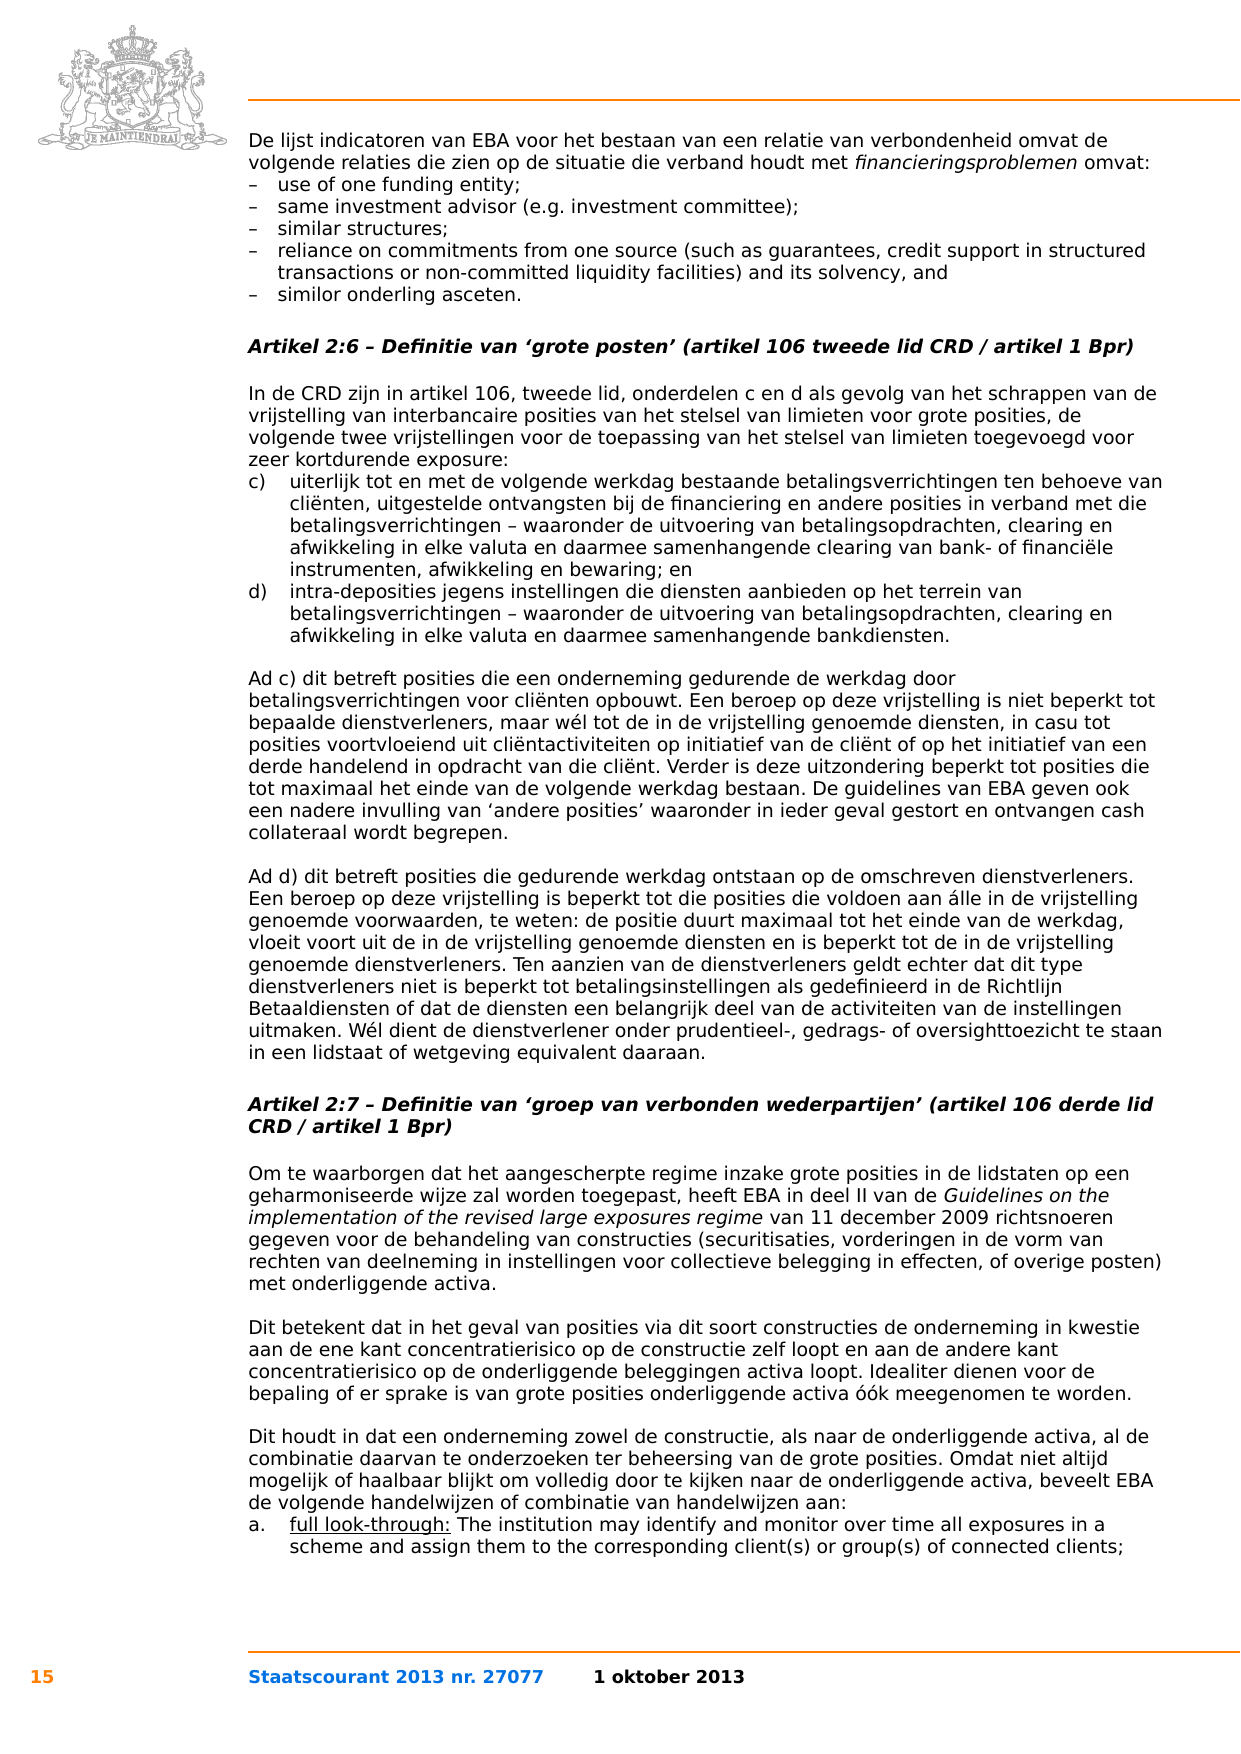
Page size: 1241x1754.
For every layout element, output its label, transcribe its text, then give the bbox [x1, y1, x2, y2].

picture [38, 25, 227, 150]
text – similar structures; [248, 218, 1163, 240]
subtitle Artikel 2:6 – Definitie van ‘grote posten’ (artikel 106 tweede lid CRD / artikel 1 Bpr) [248, 336, 1163, 358]
text Ad d) dit betreft posities die gedurende werkdag ontstaan op de omschreven dienstverleners. [248, 866, 1163, 888]
text – use of one funding entity; [248, 174, 1163, 196]
text – same investment advisor (e.g. investment committee); [248, 196, 1163, 218]
text a. full look-through: The institution may identify and monitor over time all exposures in a scheme and assign them to the corresponding client(s) or group(s) of connected clients; [248, 1514, 1163, 1558]
text Een beroep op deze vrijstelling is beperkt tot die posities die voldoen aan álle in de vrijstelling genoemde voorwaarden, te weten: de positie duurt maximaal tot het einde van de werkdag, vloeit voort uit de in de vrijstelling genoemde diensten en is beperkt tot de in de vrijstelling genoemde dienstverleners. Ten aanzien van de dienstverleners geldt echter dat dit type dienstverleners niet is beperkt tot betalingsinstellingen als gedefinieerd in de Richtlijn Betaaldiensten of dat de diensten een belangrijk deel van de activiteiten van de instellingen uitmaken. Wél dient de dienstverlener onder prudentieel-, gedrags- of oversighttoezicht te staan in een lidstaat of wetgeving equivalent daaraan. [248, 888, 1163, 1064]
text De lijst indicatoren van EBA voor het bestaan van een relatie van verbondenheid omvat de volgende relaties die zien op de situatie die verband houdt met financieringsproblemen omvat: [248, 130, 1163, 174]
text Dit houdt in dat een onderneming zowel de constructie, als naar de onderliggende activa, al de combinatie daarvan te onderzoeken ter beheersing van de grote posities. Omdat niet altijd mogelijk of haalbaar blijkt om volledig door te kijken naar de onderliggende activa, beveelt EBA de volgende handelwijzen of combinatie van handelwijzen aan: [248, 1426, 1163, 1514]
text Dit betekent dat in het geval van posities via dit soort constructies de onderneming in kwestie aan de ene kant concentratierisico op de constructie zelf loopt en aan de andere kant concentratierisico op de onderliggende beleggingen activa loopt. Idealiter dienen voor de bepaling of er sprake is van grote posities onderliggende activa óók meegenomen te worden. [248, 1317, 1163, 1404]
text c) uiterlijk tot en met de volgende werkdag bestaande betalingsverrichtingen ten behoeve van cliënten, uitgestelde ontvangsten bij de financiering en andere posities in verband met die betalingsverrichtingen – waaronder de uitvoering van betalingsopdrachten, clearing en afwikkeling in elke valuta en daarmee samenhangende clearing van bank- of financiële instrumenten, afwikkeling en bewaring; en [248, 471, 1163, 581]
subtitle Artikel 2:7 – Definitie van ‘groep van verbonden wederpartijen’ (artikel 106 derde lid CRD / artikel 1 Bpr) [248, 1094, 1163, 1138]
text Om te waarborgen dat het aangescherpte regime inzake grote posities in de lidstaten op een geharmoniseerde wijze zal worden toegepast, heeft EBA in deel II van de Guidelines on the implementation of the revised large exposures regime van 11 december 2009 richtsnoeren gegeven voor de behandeling van constructies (securitisaties, vorderingen in de vorm van rechten van deelneming in instellingen voor collectieve belegging in effecten, of overige posten) met onderliggende activa. [248, 1163, 1163, 1295]
text Ad c) dit betreft posities die een onderneming gedurende de werkdag door betalingsverrichtingen voor cliënten opbouwt. Een beroep op deze vrijstelling is niet beperkt tot bepaalde dienstverleners, maar wél tot de in de vrijstelling genoemde diensten, in casu tot posities voortvloeiend uit cliëntactiviteiten op initiatief van de cliënt of op het initiatief van een derde handelend in opdracht van die cliënt. Verder is deze uitzondering beperkt tot posities die tot maximaal het einde van de volgende werkdag bestaan. De guidelines van EBA geven ook een nadere invulling van ‘andere posities’ waaronder in ieder geval gestort en ontvangen cash collateraal wordt begrepen. [248, 668, 1163, 844]
text – reliance on commitments from one source (such as guarantees, credit support in structured transactions or non-committed liquidity facilities) and its solvency, and [248, 240, 1163, 284]
text d) intra-deposities jegens instellingen die diensten aanbieden op het terrein van betalingsverrichtingen – waaronder de uitvoering van betalingsopdrachten, clearing en afwikkeling in elke valuta en daarmee samenhangende bankdiensten. [248, 581, 1163, 646]
text – similor onderling asceten. [248, 284, 1163, 306]
text In de CRD zijn in artikel 106, tweede lid, onderdelen c en d als gevolg van het schrappen van de vrijstelling van interbancaire posities van het stelsel van limieten voor grote posities, de volgende twee vrijstellingen voor de toepassing van het stelsel van limieten toegevoegd voor zeer kortdurende exposure: [248, 383, 1163, 471]
